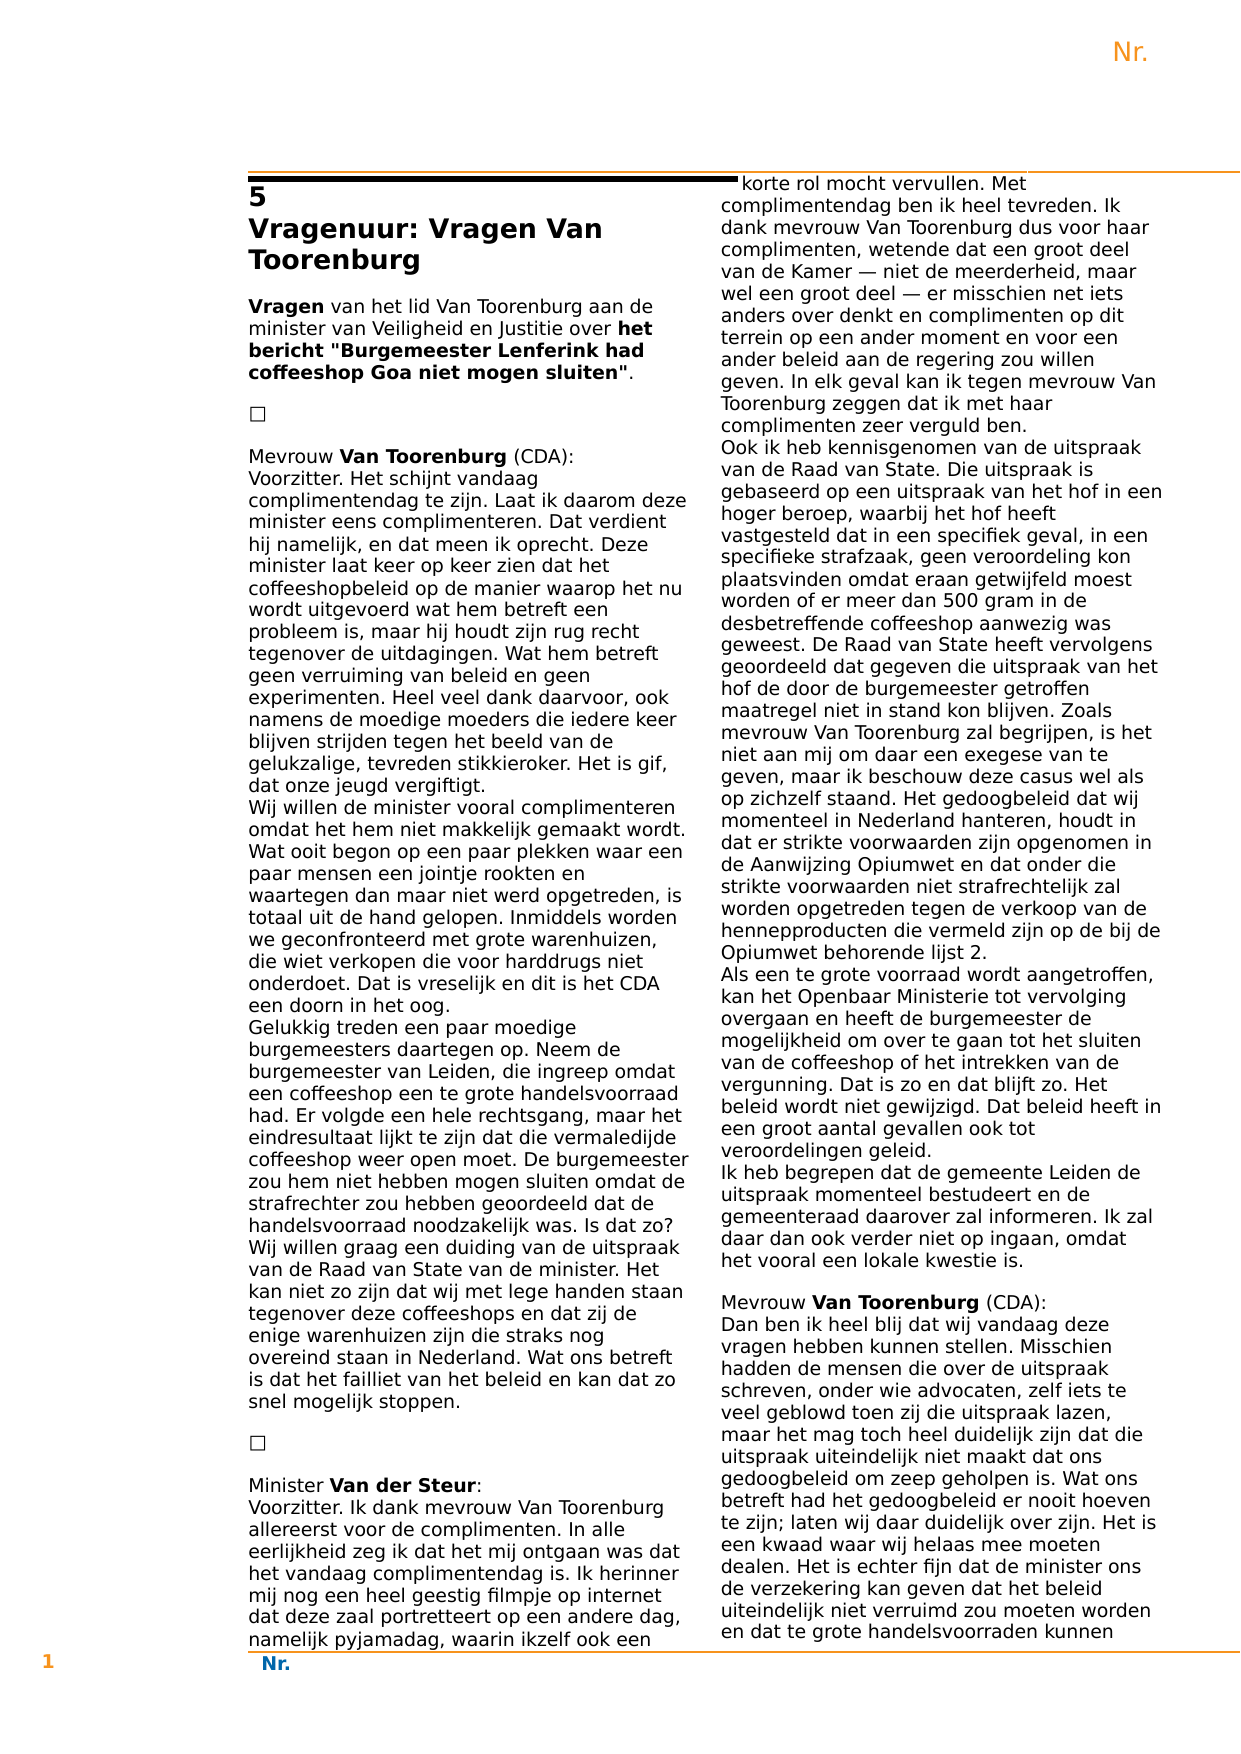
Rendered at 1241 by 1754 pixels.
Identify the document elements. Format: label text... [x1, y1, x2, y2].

text Mevrouw Van Toorenburg (CDA): [721, 1292, 1163, 1314]
text Als een te grote voorraad wordt aangetroffen, kan het Openbaar Ministerie tot vervolging overgaan en heeft de burgemeester de mogelijkheid om over te gaan tot het sluiten van de coffeeshop of het intrekken van de vergunning. Dat is zo en dat blijft zo. Het beleid wordt niet gewijzigd. Dat beleid heeft in een groot aantal gevallen ook tot veroordelingen geleid. [721, 964, 1163, 1162]
text ⬜ [248, 1433, 691, 1454]
text Voorzitter. Ik dank mevrouw Van Toorenburg allereerst voor de complimenten. In alle eerlijkheid zeg ik dat het mij ontgaan was dat het vandaag complimentendag is. Ik herinner mij nog een heel geestig filmpje op internet dat deze zaal portretteert op een andere dag, namelijk pyjamadag, waarin ikzelf ook een [248, 1497, 691, 1650]
title 5 Vragenuur: Vragen Van Toorenburg [248, 182, 691, 276]
text Dan ben ik heel blij dat wij vandaag deze vragen hebben kunnen stellen. Misschien hadden de mensen die over de uitspraak schreven, onder wie advocaten, zelf iets te veel geblowd toen zij die uitspraak lazen, maar het mag toch heel duidelijk zijn dat die uitspraak uiteindelijk niet maakt dat ons gedoogbeleid om zeep geholpen is. Wat ons betreft had het gedoogbeleid er nooit hoeven te zijn; laten wij daar duidelijk over zijn. Het is een kwaad waar wij helaas mee moeten dealen. Het is echter fijn dat de minister ons de verzekering kan geven dat het beleid uiteindelijk niet verruimd zou moeten worden en dat te grote handelsvoorraden kunnen [721, 1314, 1163, 1643]
text Voorzitter. Het schijnt vandaag complimentendag te zijn. Laat ik daarom deze minister eens complimenteren. Dat verdient hij namelijk, en dat meen ik oprecht. Deze minister laat keer op keer zien dat het coffeeshopbeleid op de manier waarop het nu wordt uitgevoerd wat hem betreft een probleem is, maar hij houdt zijn rug recht tegenover de uitdagingen. Wat hem betreft geen verruiming van beleid en geen experimenten. Heel veel dank daarvoor, ook namens de moedige moeders die iedere keer blijven strijden tegen het beeld van de gelukzalige, tevreden stikkieroker. Het is gif, dat onze jeugd vergiftigt. [248, 467, 691, 797]
text Wij willen de minister vooral complimenteren omdat het hem niet makkelijk gemaakt wordt. Wat ooit begon op een paar plekken waar een paar mensen een jointje rookten en waartegen dan maar niet werd opgetreden, is totaal uit de hand gelopen. Inmiddels worden we geconfronteerd met grote warenhuizen, die wiet verkopen die voor harddrugs niet onderdoet. Dat is vreselijk en dit is het CDA een doorn in het oog. [248, 797, 691, 1017]
text Vragen van het lid Van Toorenburg aan de minister van Veiligheid en Justitie over het bericht "Burgemeester Lenferink had coffeeshop Goa niet mogen sluiten". [248, 296, 691, 383]
text Wij willen graag een duiding van de uitspraak van de Raad van State van de minister. Het kan niet zo zijn dat wij met lege handen staan tegenover deze coffeeshops en dat zij de enige warenhuizen zijn die straks nog overeind staan in Nederland. Wat ons betreft is dat het failliet van het beleid en kan dat zo snel mogelijk stoppen. [248, 1237, 691, 1413]
text Gelukkig treden een paar moedige burgemeesters daartegen op. Neem de burgemeester van Leiden, die ingreep omdat een coffeeshop een te grote handelsvoorraad had. Er volgde een hele rechtsgang, maar het eindresultaat lijkt te zijn dat die vermaledijde coffeeshop weer open moet. De burgemeester zou hem niet hebben mogen sluiten omdat de strafrechter zou hebben geoordeeld dat de handelsvoorraad noodzakelijk was. Is dat zo? [248, 1017, 691, 1237]
text korte rol mocht vervullen. Met complimentendag ben ik heel tevreden. Ik dank mevrouw Van Toorenburg dus voor haar complimenten, wetende dat een groot deel van de Kamer — niet de meerderheid, maar wel een groot deel — er misschien net iets anders over denkt en complimenten op dit terrein op een ander moment en voor een ander beleid aan de regering zou willen geven. In elk geval kan ik tegen mevrouw Van Toorenburg zeggen dat ik met haar complimenten zeer verguld ben. [721, 173, 1163, 437]
text Minister Van der Steur: [248, 1474, 691, 1497]
text ⬜ [248, 403, 691, 426]
text Ook ik heb kennisgenomen van de uitspraak van de Raad van State. Die uitspraak is gebaseerd op een uitspraak van het hof in een hoger beroep, waarbij het hof heeft vastgesteld dat in een specifiek geval, in een specifieke strafzaak, geen veroordeling kon plaatsvinden omdat eraan getwijfeld moest worden of er meer dan 500 gram in de desbetreffende coffeeshop aanwezig was geweest. De Raad van State heeft vervolgens geoordeeld dat gegeven die uitspraak van het hof de door de burgemeester getroffen maatregel niet in stand kon blijven. Zoals mevrouw Van Toorenburg zal begrijpen, is het niet aan mij om daar een exegese van te geven, maar ik beschouw deze casus wel als op zichzelf staand. Het gedoogbeleid dat wij momenteel in Nederland hanteren, houdt in dat er strikte voorwaarden zijn opgenomen in de Aanwijzing Opiumwet en dat onder die strikte voorwaarden niet strafrechtelijk zal worden opgetreden tegen de verkoop van de hennepproducten die vermeld zijn op de bij de Opiumwet behorende lijst 2. [721, 437, 1163, 964]
text Ik heb begrepen dat de gemeente Leiden de uitspraak momenteel bestudeert en de gemeenteraad daarover zal informeren. Ik zal daar dan ook verder niet op ingaan, omdat het vooral een lokale kwestie is. [721, 1162, 1163, 1272]
text Mevrouw Van Toorenburg (CDA): [248, 446, 691, 467]
